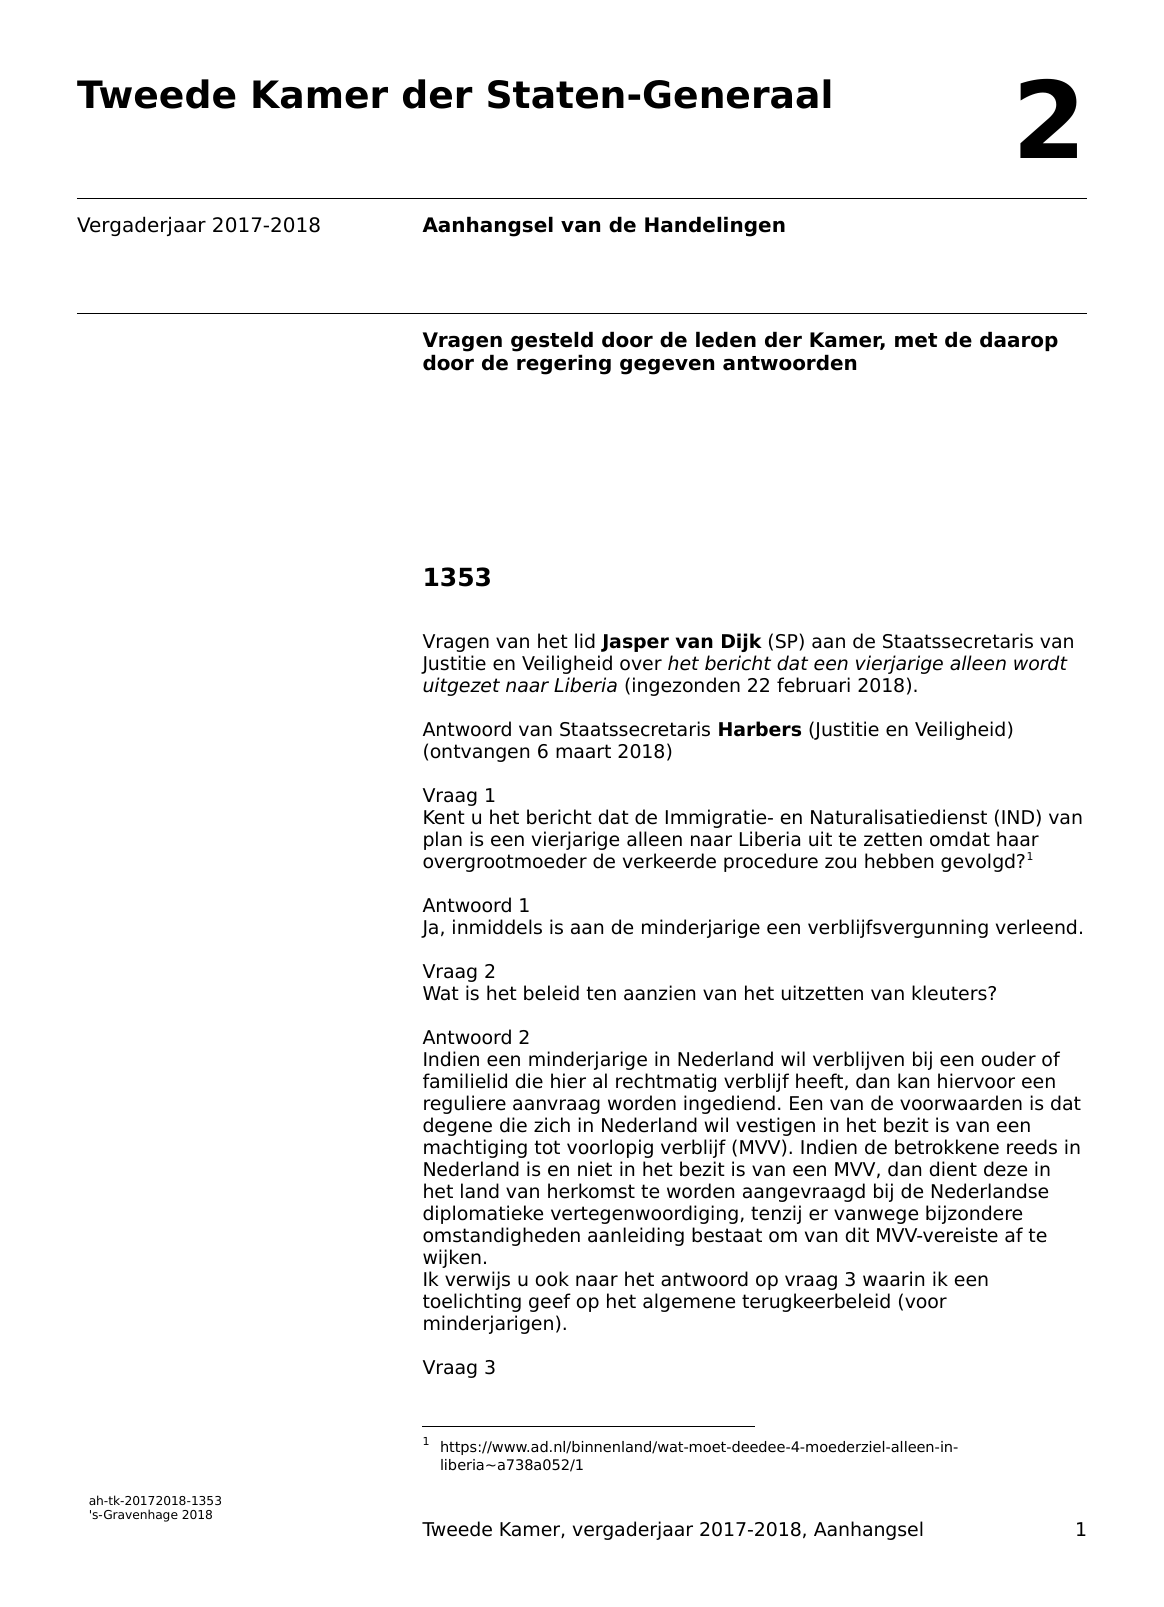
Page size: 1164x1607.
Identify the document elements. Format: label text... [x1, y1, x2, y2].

text Ik verwijs u ook naar het antwoord op vraag 3 waarin ik een toelichting geef op het algemene terugkeerbeleid (voor minderjarigen). [422, 1269, 1087, 1335]
table_cell Vergaderjaar 2017-2018 [77, 199, 422, 313]
text Ja, inmiddels is aan de minderjarige een verblijfsvergunning verleend. [422, 917, 1087, 939]
table_cell Vragen gesteld door de leden der Kamer, met de daarop door de regering gegeven antwoorden [422, 314, 1087, 376]
text Indien een minderjarige in Nederland wil verblijven bij een ouder of familielid die hier al rechtmatig verblijf heeft, dan kan hiervoor een reguliere aanvraag worden ingediend. Een van de voorwaarden is dat degene die zich in Nederland wil vestigen in het bezit is van een machtiging tot voorlopig verblijf (MVV). Indien de betrokkene reeds in Nederland is en niet in het bezit is van een MVV, dan dient deze in het land van herkomst te worden aangevraagd bij de Nederlandse diplomatieke vertegenwoordiging, tenzij er vanwege bijzondere omstandigheden aanleiding bestaat om van dit MVV-vereiste af te wijken. [422, 1049, 1087, 1269]
text 1353 [422, 563, 1087, 592]
text Vraag 1 [422, 785, 1087, 807]
text 's-Gravenhage 2018 [88, 1508, 323, 1522]
text Wat is het beleid ten aanzien van het uitzetten van kleuters? [422, 983, 1087, 1005]
table_cell Aanhangsel van de Handelingen [422, 199, 1087, 313]
text Vraag 2 [422, 961, 1087, 983]
table_cell [77, 314, 422, 376]
table_header Tweede Kamer der Staten-Generaal [77, 59, 886, 198]
text Antwoord 2 [422, 1027, 1087, 1049]
text Vragen van het lid Jasper van Dijk (SP) aan de Staatssecretaris van Justitie en Veiligheid over het bericht dat een vierjarige alleen wordt uitgezet naar Liberia (ingezonden 22 februari 2018). [422, 631, 1087, 697]
text Kent u het bericht dat de Immigratie- en Naturalisatiedienst (IND) van plan is een vierjarige alleen naar Liberia uit te zetten omdat haar overgrootmoeder de verkeerde procedure zou hebben gevolgd? [422, 807, 1087, 873]
text ah-tk-20172018-1353 [88, 1494, 323, 1508]
text Antwoord 1 [422, 895, 1087, 917]
text Vraag 3 [422, 1357, 1087, 1379]
table_header 2 [886, 59, 1087, 198]
text https://www.ad.nl/binnenland/wat-moet-deedee-4-moederziel-alleen-in-liberia~a738a052/1 [422, 1435, 1087, 1474]
text Antwoord van Staatssecretaris Harbers (Justitie en Veiligheid) (ontvangen 6 maart 2018) [422, 719, 1087, 763]
